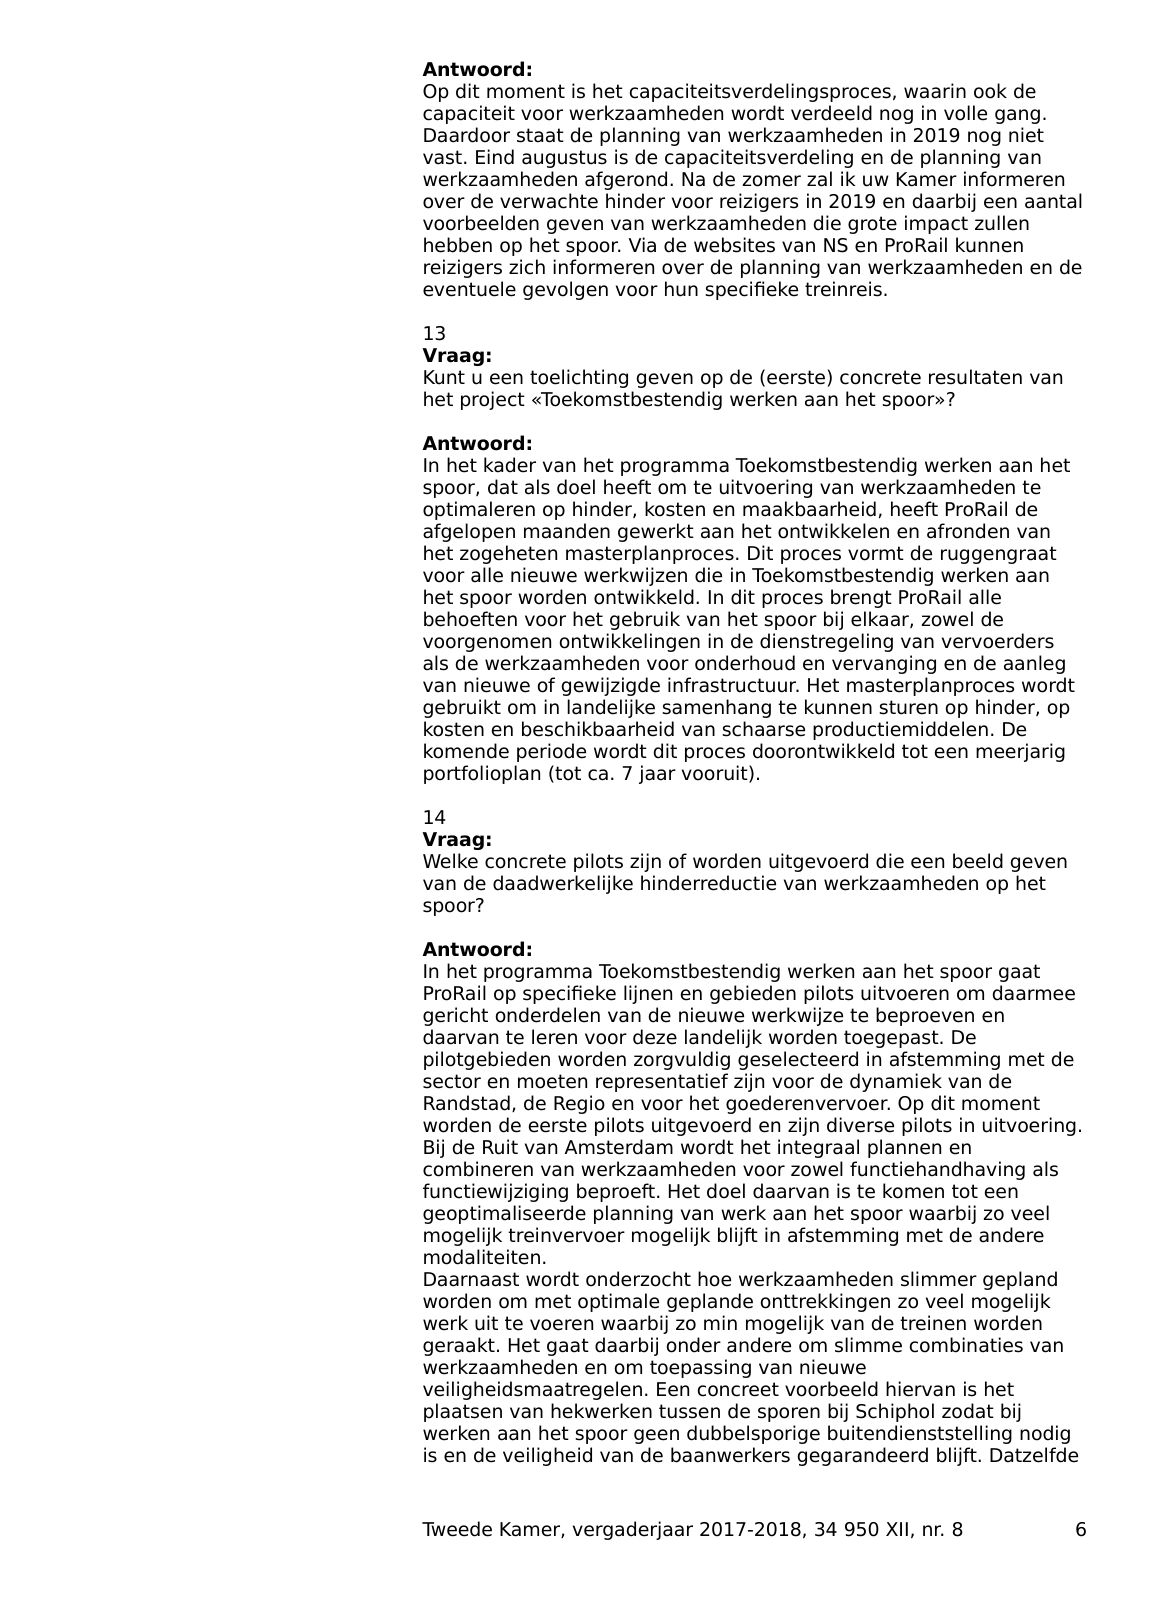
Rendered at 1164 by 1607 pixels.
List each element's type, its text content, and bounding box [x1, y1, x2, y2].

text Kunt u een toelichting geven op de (eerste) concrete resultaten van het project «Toekomstbestendig werken aan het spoor»? [422, 367, 1087, 411]
text Antwoord: [422, 59, 1087, 81]
text Vraag: [422, 345, 1087, 367]
text Welke concrete pilots zijn of worden uitgevoerd die een beeld geven van de daadwerkelijke hinderreductie van werkzaamheden op het spoor? [422, 851, 1087, 917]
text Daarnaast wordt onderzocht hoe werkzaamheden slimmer gepland worden om met optimale geplande onttrekkingen zo veel mogelijk werk uit te voeren waarbij zo min mogelijk van de treinen worden geraakt. Het gaat daarbij onder andere om slimme combinaties van werkzaamheden en om toepassing van nieuwe veiligheidsmaatregelen. Een concreet voorbeeld hiervan is het plaatsen van hekwerken tussen de sporen bij Schiphol zodat bij werken aan het spoor geen dubbelsporige buitendienststelling nodig is en de veiligheid van de baanwerkers gegarandeerd blijft. Datzelfde [422, 1269, 1087, 1467]
text In het programma Toekomstbestendig werken aan het spoor gaat ProRail op specifieke lijnen en gebieden pilots uitvoeren om daarmee gericht onderdelen van de nieuwe werkwijze te beproeven en daarvan te leren voor deze landelijk worden toegepast. De pilotgebieden worden zorgvuldig geselecteerd in afstemming met de sector en moeten representatief zijn voor de dynamiek van de Randstad, de Regio en voor het goederenvervoer. Op dit moment worden de eerste pilots uitgevoerd en zijn diverse pilots in uitvoering. Bij de Ruit van Amsterdam wordt het integraal plannen en combineren van werkzaamheden voor zowel functiehandhaving als functiewijziging beproeft. Het doel daarvan is te komen tot een geoptimaliseerde planning van werk aan het spoor waarbij zo veel mogelijk treinvervoer mogelijk blijft in afstemming met de andere modaliteiten. [422, 961, 1087, 1269]
text Op dit moment is het capaciteitsverdelingsproces, waarin ook de capaciteit voor werkzaamheden wordt verdeeld nog in volle gang. Daardoor staat de planning van werkzaamheden in 2019 nog niet vast. Eind augustus is de capaciteitsverdeling en de planning van werkzaamheden afgerond. Na de zomer zal ik uw Kamer informeren over de verwachte hinder voor reizigers in 2019 en daarbij een aantal voorbeelden geven van werkzaamheden die grote impact zullen hebben op het spoor. Via de websites van NS en ProRail kunnen reizigers zich informeren over de planning van werkzaamheden en de eventuele gevolgen voor hun specifieke treinreis. [422, 81, 1087, 301]
text 14 [422, 807, 1087, 829]
text 13 [422, 323, 1087, 345]
text Antwoord: [422, 939, 1087, 961]
text Antwoord: [422, 433, 1087, 455]
text Vraag: [422, 829, 1087, 851]
text In het kader van het programma Toekomstbestendig werken aan het spoor, dat als doel heeft om te uitvoering van werkzaamheden te optimaleren op hinder, kosten en maakbaarheid, heeft ProRail de afgelopen maanden gewerkt aan het ontwikkelen en afronden van het zogeheten masterplanproces. Dit proces vormt de ruggengraat voor alle nieuwe werkwijzen die in Toekomstbestendig werken aan het spoor worden ontwikkeld. In dit proces brengt ProRail alle behoeften voor het gebruik van het spoor bij elkaar, zowel de voorgenomen ontwikkelingen in de dienstregeling van vervoerders als de werkzaamheden voor onderhoud en vervanging en de aanleg van nieuwe of gewijzigde infrastructuur. Het masterplanproces wordt gebruikt om in landelijke samenhang te kunnen sturen op hinder, op kosten en beschikbaarheid van schaarse productiemiddelen. De komende periode wordt dit proces doorontwikkeld tot een meerjarig portfolioplan (tot ca. 7 jaar vooruit). [422, 455, 1087, 785]
